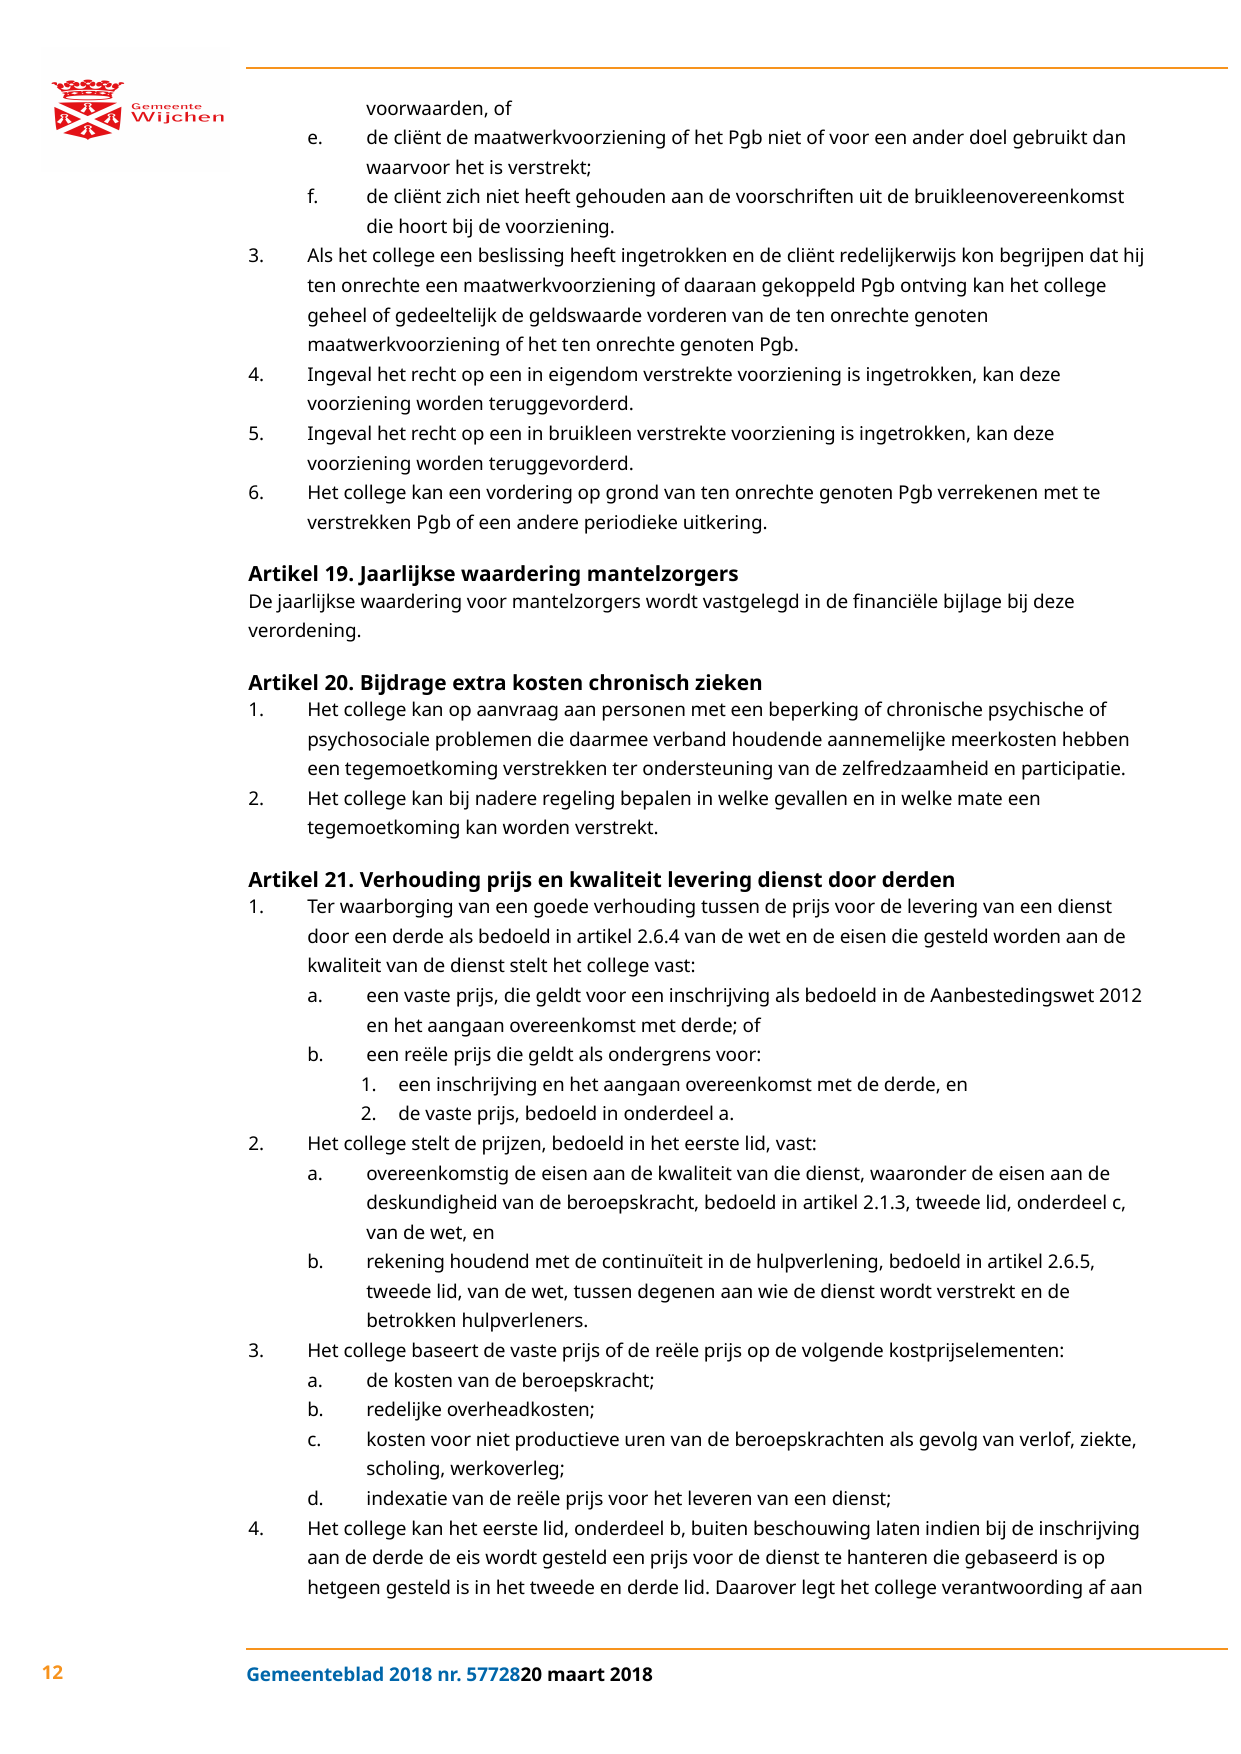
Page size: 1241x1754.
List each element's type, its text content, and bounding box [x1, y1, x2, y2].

list Ingeval het recht op een in bruikleen verstrekte voorziening is ingetrokken, kan deze voorziening worden teruggevorderd. [248, 420, 1152, 476]
list een reële prijs die geldt als ondergrens voor: [307, 1041, 1152, 1067]
list Ingeval het recht op een in eigendom verstrekte voorziening is ingetrokken, kan deze voorziening worden teruggevorderd. [248, 361, 1152, 416]
list de kosten van de beroepskracht; [307, 1367, 1152, 1392]
list Als het college een beslissing heeft ingetrokken en de cliënt redelijkerwijs kon begrijpen dat hij ten onrechte een maatwerkvoorziening of daaraan gekoppeld Pgb ontving kan het college geheel of gedeeltelijk de geldswaarde vorderen van de ten onrechte genoten maatwerkvoorziening of het ten onrechte genoten Pgb. [248, 243, 1152, 357]
list Het college kan het eerste lid, onderdeel b, buiten beschouwing laten indien bij de inschrijving aan de derde de eis wordt gesteld een prijs voor de dienst te hanteren die gebaseerd is op hetgeen gesteld is in het tweede en derde lid. Daarover legt het college verantwoording af aan [248, 1515, 1152, 1599]
list redelijke overheadkosten; [307, 1396, 1152, 1422]
list een vaste prijs, die geldt voor een inschrijving als bedoeld in de Aanbestedingswet 2012 en het aangaan overeenkomst met derde; of [307, 982, 1152, 1037]
text Artikel 20. Bijdrage extra kosten chronisch zieken [248, 668, 1152, 696]
list een inschrijving en het aangaan overeenkomst met de derde, en [361, 1071, 1152, 1097]
list kosten voor niet productieve uren van de beroepskrachten als gevolg van verlof, ziekte, scholing, werkoverleg; [307, 1426, 1152, 1481]
list indexatie van de reële prijs voor het leveren van een dienst; [307, 1485, 1152, 1511]
list Het college kan bij nadere regeling bepalen in welke gevallen en in welke mate een tegemoetkoming kan worden verstrekt. [248, 785, 1152, 840]
list de vaste prijs, bedoeld in onderdeel a. [361, 1101, 1152, 1126]
list overeenkomstig de eisen aan de kwaliteit van die dienst, waaronder de eisen aan de deskundigheid van de beroepskracht, bedoeld in artikel 2.1.3, tweede lid, onderdeel c, van de wet, en [307, 1160, 1152, 1244]
text Artikel 21. Verhouding prijs en kwaliteit levering dienst door derden [248, 865, 1152, 893]
list rekening houdend met de continuïteit in de hulpverlening, bedoeld in artikel 2.6.5, tweede lid, van de wet, tussen degenen aan wie de dienst wordt verstrekt en de betrokken hulpverleners. [307, 1248, 1152, 1333]
list Het college kan een vordering op grond van ten onrechte genoten Pgb verrekenen met te verstrekken Pgb of een andere periodieke uitkering. [248, 479, 1152, 535]
list Het college baseert de vaste prijs of de reële prijs op de volgende kostprijselementen: [248, 1337, 1152, 1363]
list de cliënt zich niet heeft gehouden aan de voorschriften uit de bruikleenovereenkomst die hoort bij de voorziening. [307, 183, 1152, 239]
list voorwaarden, of [307, 95, 1152, 121]
text De jaarlijkse waardering voor mantelzorgers wordt vastgelegd in de financiële bijlage bij deze verordening. [248, 588, 1152, 643]
list de cliënt de maatwerkvoorziening of het Pgb niet of voor een ander doel gebruikt dan waarvoor het is verstrekt; [307, 124, 1152, 180]
list Het college stelt de prijzen, bedoeld in het eerste lid, vast: [248, 1130, 1152, 1156]
list Ter waarborging van een goede verhouding tussen de prijs voor de levering van een dienst door een derde als bedoeld in artikel 2.6.4 van de wet en de eisen die gesteld worden aan de kwaliteit van de dienst stelt het college vast: [248, 893, 1152, 978]
text Artikel 19. Jaarlijkse waardering mantelzorgers [248, 559, 1152, 588]
picture [41, 47, 231, 172]
list Het college kan op aanvraag aan personen met een beperking of chronische psychische of psychosociale problemen die daarmee verband houdende aannemelijke meerkosten hebben een tegemoetkoming verstrekken ter ondersteuning van de zelfredzaamheid en participatie. [248, 696, 1152, 781]
